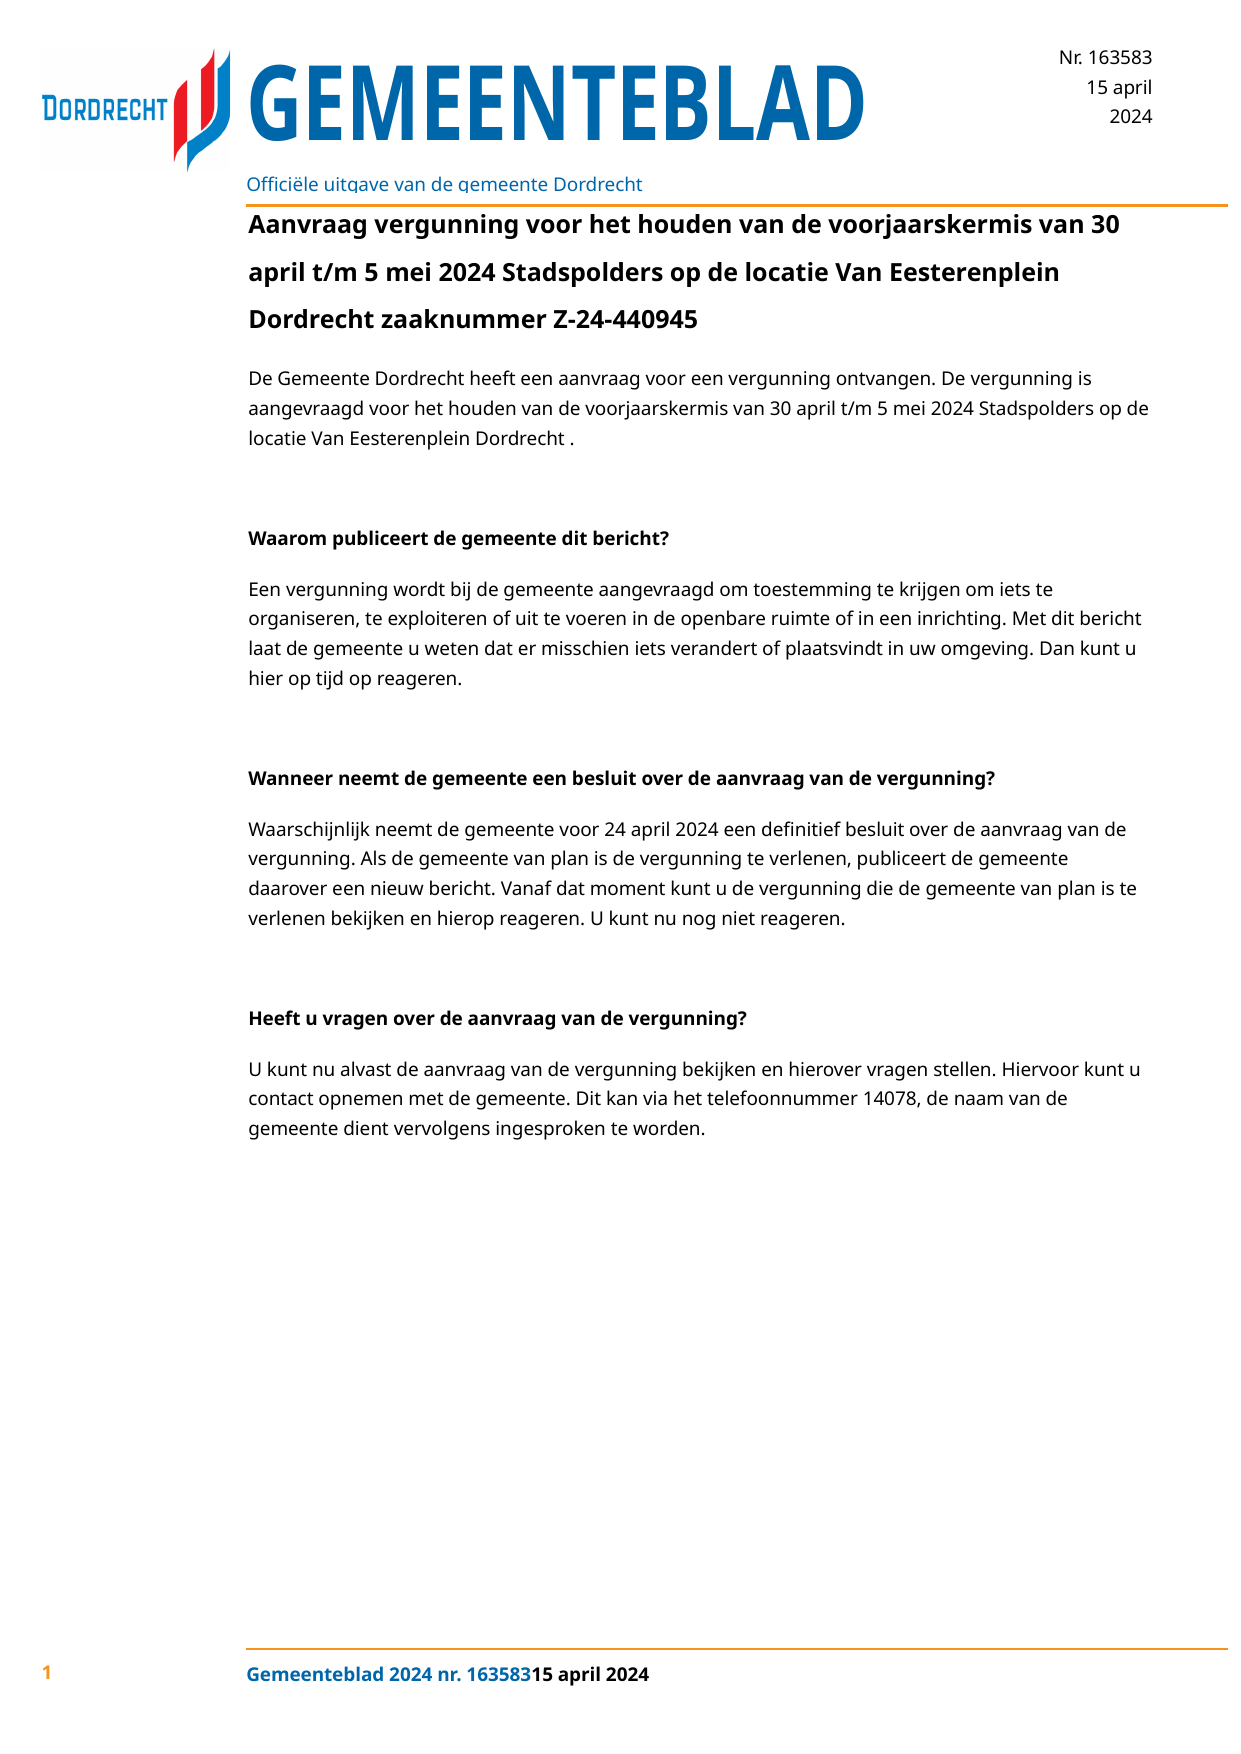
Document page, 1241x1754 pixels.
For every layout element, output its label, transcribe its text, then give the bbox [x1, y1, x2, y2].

text Waarschijnlijk neemt de gemeente voor 24 april 2024 een definitief besluit over de aanvraag van de vergunning. Als de gemeente van plan is de vergunning te verlenen, publiceert de gemeente daarover een nieuw bericht. Vanaf dat moment kunt u de vergunning die de gemeente van plan is te verlenen bekijken en hierop reageren. U kunt nu nog niet reageren. [248, 816, 1152, 930]
picture [41, 47, 231, 172]
text Wanneer neemt de gemeente een besluit over de aanvraag van de vergunning? [248, 766, 1152, 791]
text De Gemeente Dordrecht heeft een aanvraag voor een vergunning ontvangen. De vergunning is aangevraagd voor het houden van de voorjaarskermis van 30 april t/m 5 mei 2024 Stadspolders op de locatie Van Eesterenplein Dordrecht . [248, 366, 1152, 450]
text Heeft u vragen over de aanvraag van de vergunning? [248, 1006, 1152, 1031]
text Waarom publiceert de gemeente dit bericht? [248, 526, 1152, 551]
text Een vergunning wordt bij de gemeente aangevraagd om toestemming te krijgen om iets te organiseren, te exploiteren of uit te voeren in de openbare ruimte of in een inrichting. Met dit bericht laat de gemeente u weten dat er misschien iets verandert of plaatsvindt in uw omgeving. Dan kunt u hier op tijd op reageren. [248, 576, 1152, 690]
text Aanvraag vergunning voor het houden van de voorjaarskermis van 30 april t/m 5 mei 2024 Stadspolders op de locatie Van Eesterenplein Dordrecht zaaknummer Z-24-440945 [248, 207, 1152, 336]
text U kunt nu alvast de aanvraag van de vergunning bekijken en hierover vragen stellen. Hiervoor kunt u contact opnemen met de gemeente. Dit kan via het telefoonnummer 14078, de naam van de gemeente dient vervolgens ingesproken te worden. [248, 1056, 1152, 1141]
